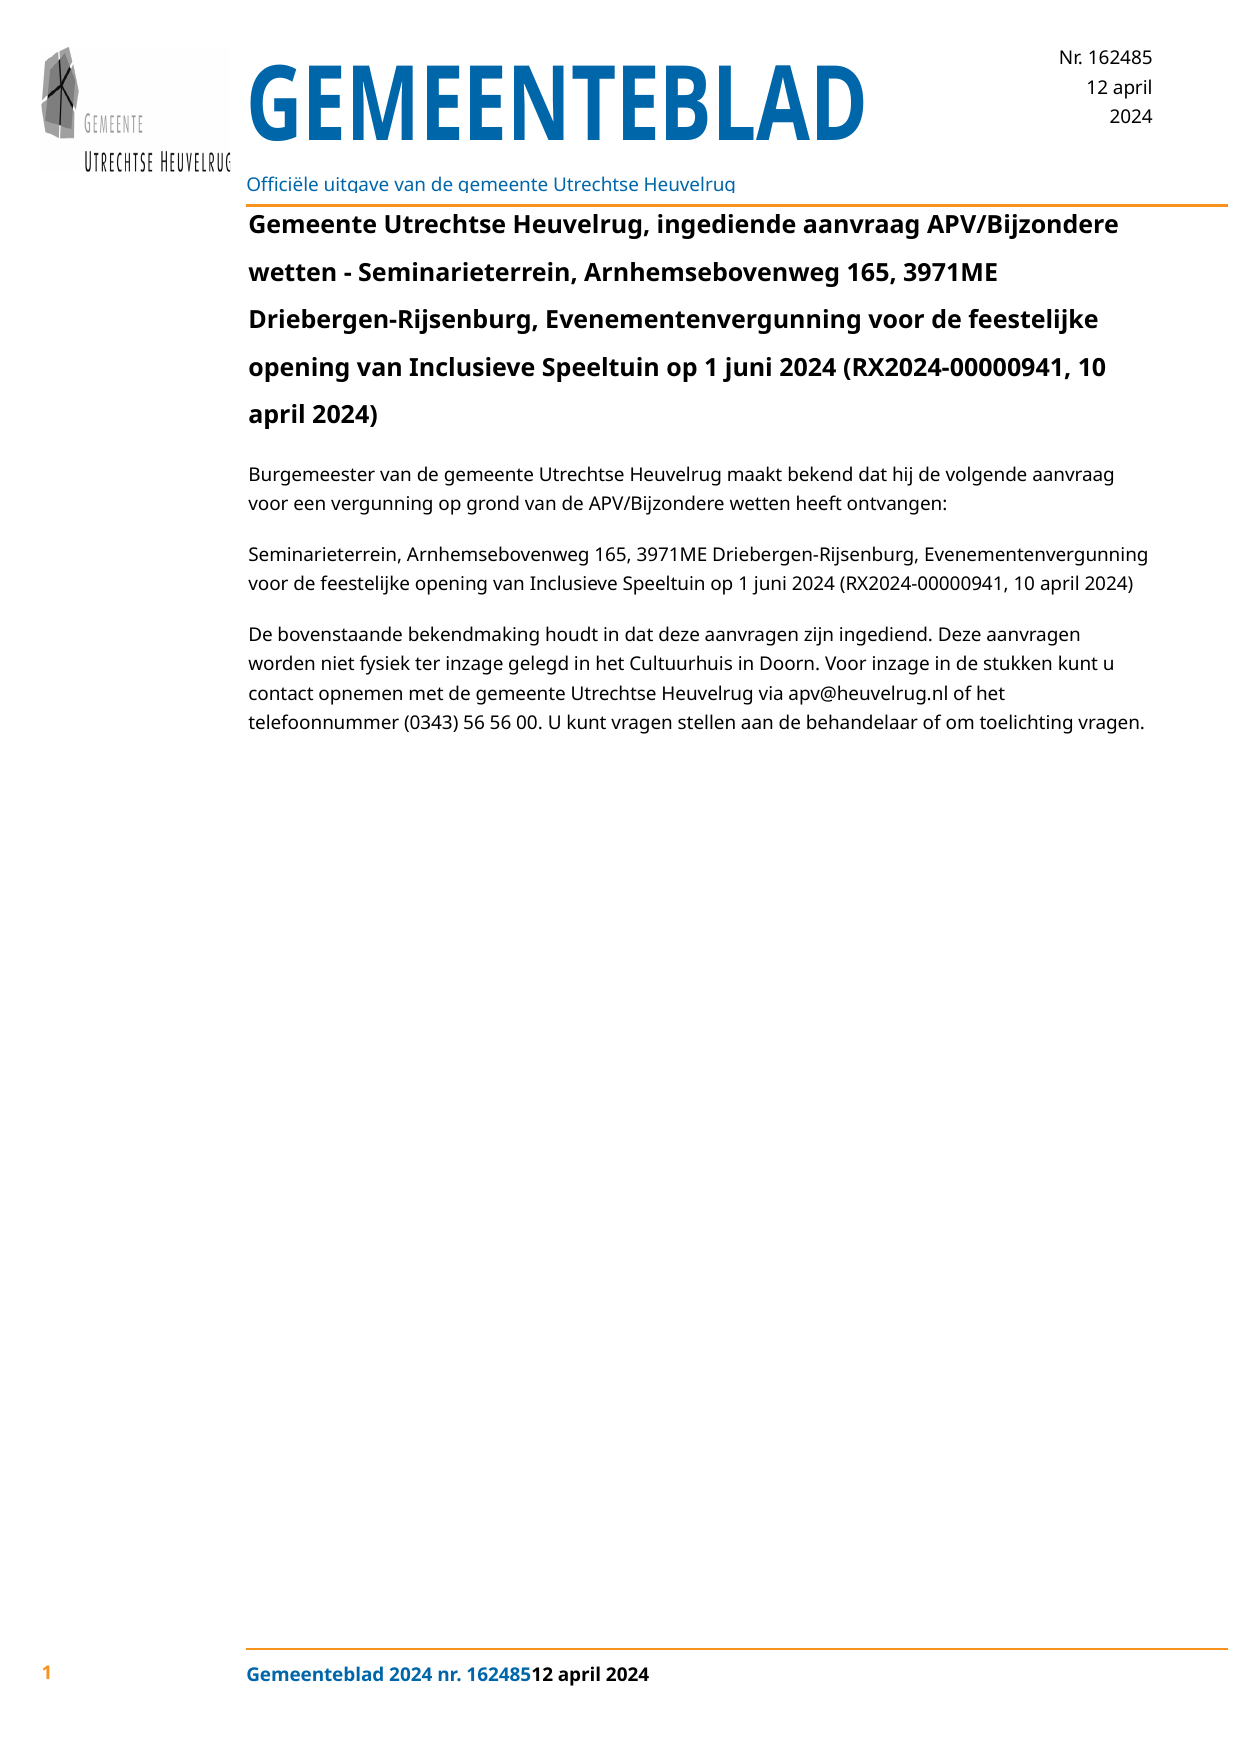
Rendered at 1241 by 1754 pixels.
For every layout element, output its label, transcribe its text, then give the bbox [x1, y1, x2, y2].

picture [41, 47, 231, 172]
text Gemeente Utrechtse Heuvelrug, ingediende aanvraag APV/Bijzondere wetten - Seminarieterrein, Arnhemsebovenweg 165, 3971ME Driebergen-Rijsenburg, Evenementenvergunning voor de feestelijke opening van Inclusieve Speeltuin op 1 juni 2024 (RX2024-00000941, 10 april 2024) [248, 207, 1152, 431]
text Seminarieterrein, Arnhemsebovenweg 165, 3971ME Driebergen-Rijsenburg, Evenementenvergunning voor de feestelijke opening van Inclusieve Speeltuin op 1 juni 2024 (RX2024-00000941, 10 april 2024) [248, 541, 1152, 596]
text Burgemeester van de gemeente Utrechtse Heuvelrug maakt bekend dat hij de volgende aanvraag voor een vergunning op grond van de APV/Bijzondere wetten heeft ontvangen: [248, 461, 1152, 516]
text De bovenstaande bekendmaking houdt in dat deze aanvragen zijn ingediend. Deze aanvragen worden niet fysiek ter inzage gelegd in het Cultuurhuis in Doorn. Voor inzage in de stukken kunt u contact opnemen met de gemeente Utrechtse Heuvelrug via apv@heuvelrug.nl of het telefoonnummer (0343) 56 56 00. U kunt vragen stellen aan de behandelaar of om toelichting vragen. [248, 621, 1152, 735]
